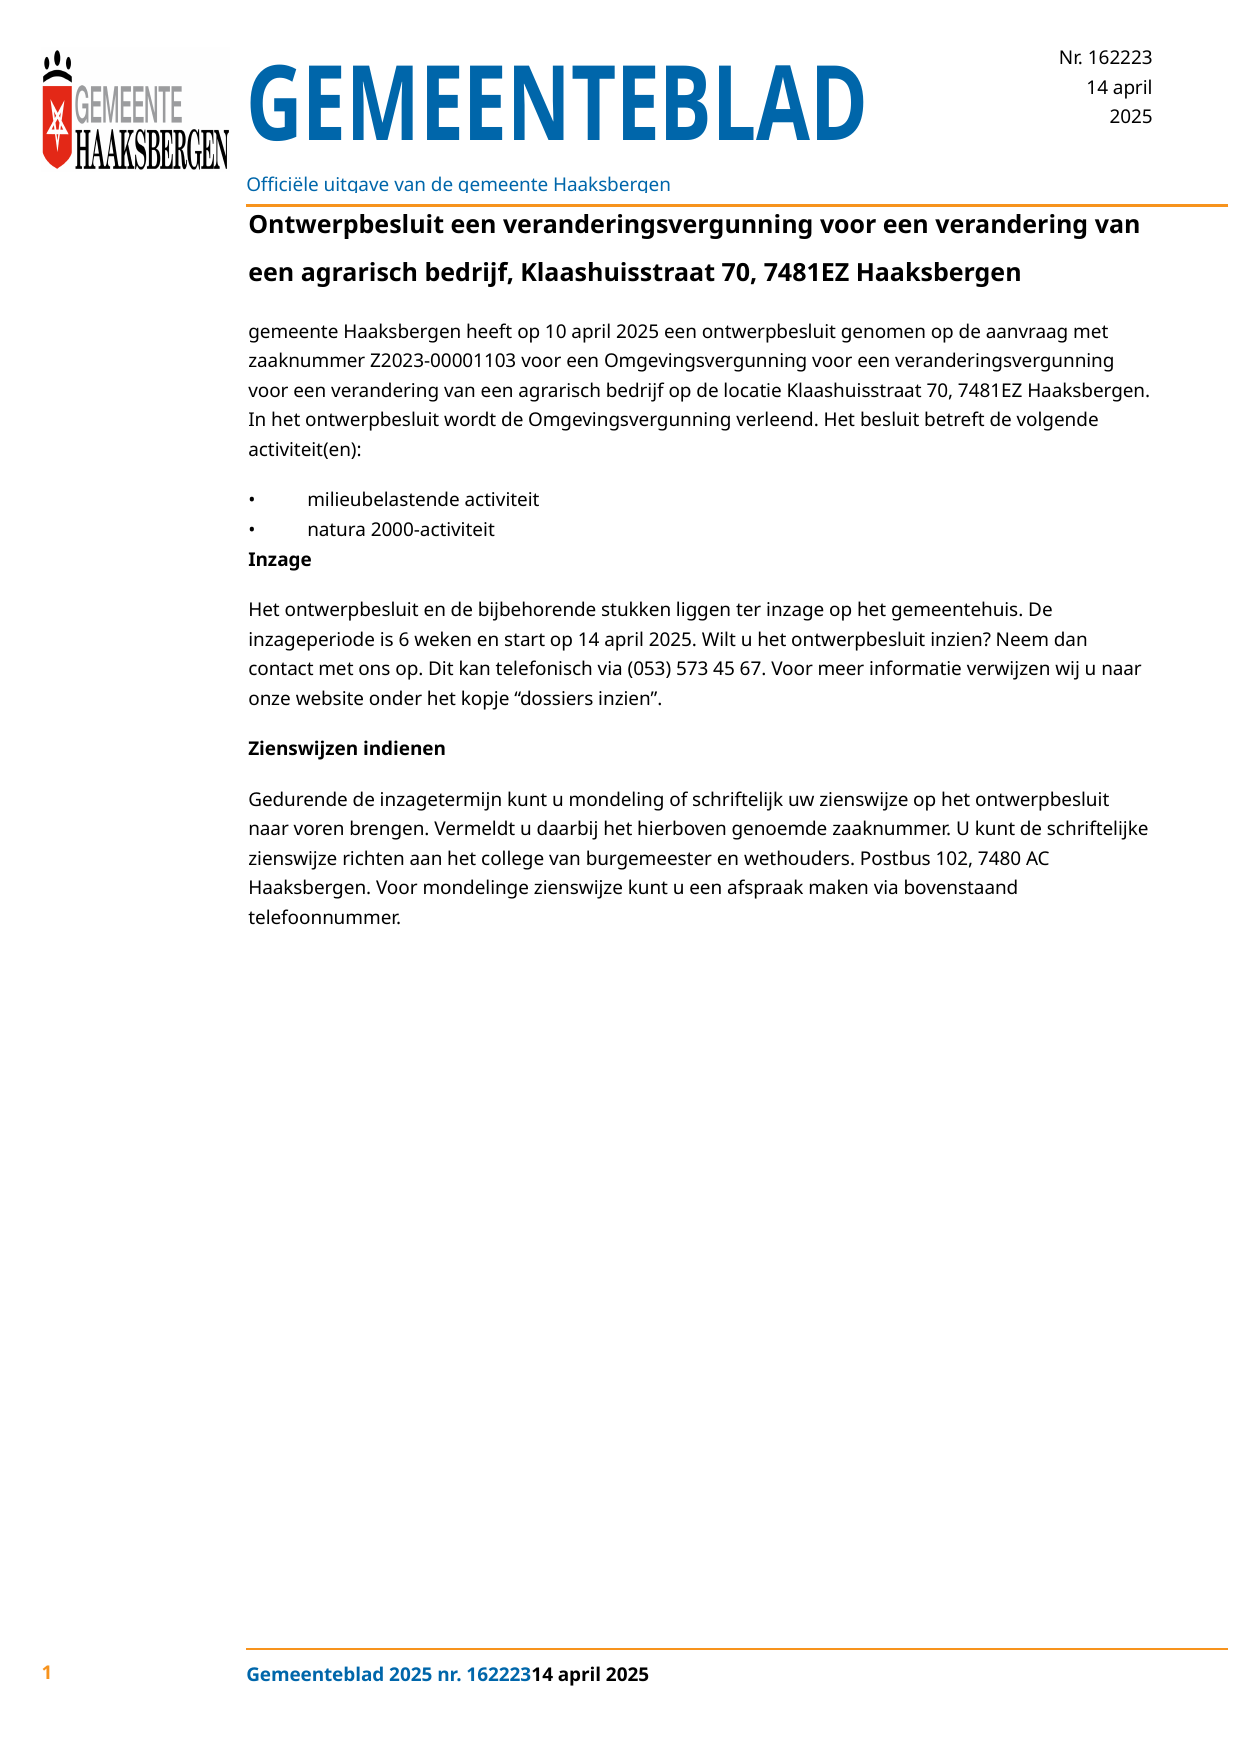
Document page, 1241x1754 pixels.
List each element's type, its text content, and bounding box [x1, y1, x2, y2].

text gemeente Haaksbergen heeft op 10 april 2025 een ontwerpbesluit genomen op de aanvraag met zaaknummer Z2023-00001103 voor een Omgevingsvergunning voor een veranderingsvergunning voor een verandering van een agrarisch bedrijf op de locatie Klaashuisstraat 70, 7481EZ Haaksbergen. In het ontwerpbesluit wordt de Omgevingsvergunning verleend. Het besluit betreft de volgende activiteit(en): [248, 318, 1152, 462]
list natura 2000-activiteit [248, 516, 1152, 542]
list milieubelastende activiteit [248, 487, 1152, 512]
text Het ontwerpbesluit en de bijbehorende stukken liggen ter inzage op het gemeentehuis. De inzageperiode is 6 weken en start op 14 april 2025. Wilt u het ontwerpbesluit inzien? Neem dan contact met ons op. Dit kan telefonisch via (053) 573 45 67. Voor meer informatie verwijzen wij u naar onze website onder het kopje “dossiers inzien”. [248, 596, 1152, 711]
text Zienswijzen indienen [248, 735, 1152, 761]
picture [41, 47, 231, 172]
text Ontwerpbesluit een veranderingsvergunning voor een verandering van een agrarisch bedrijf, Klaashuisstraat 70, 7481EZ Haaksbergen [248, 207, 1152, 288]
text Inzage [248, 546, 1152, 572]
text Gedurende de inzagetermijn kunt u mondeling of schriftelijk uw zienswijze op het ontwerpbesluit naar voren brengen. Vermeldt u daarbij het hierboven genoemde zaaknummer. U kunt de schriftelijke zienswijze richten aan het college van burgemeester en wethouders. Postbus 102, 7480 AC Haaksbergen. Voor mondelinge zienswijze kunt u een afspraak maken via bovenstaand telefoonnummer. [248, 786, 1152, 930]
